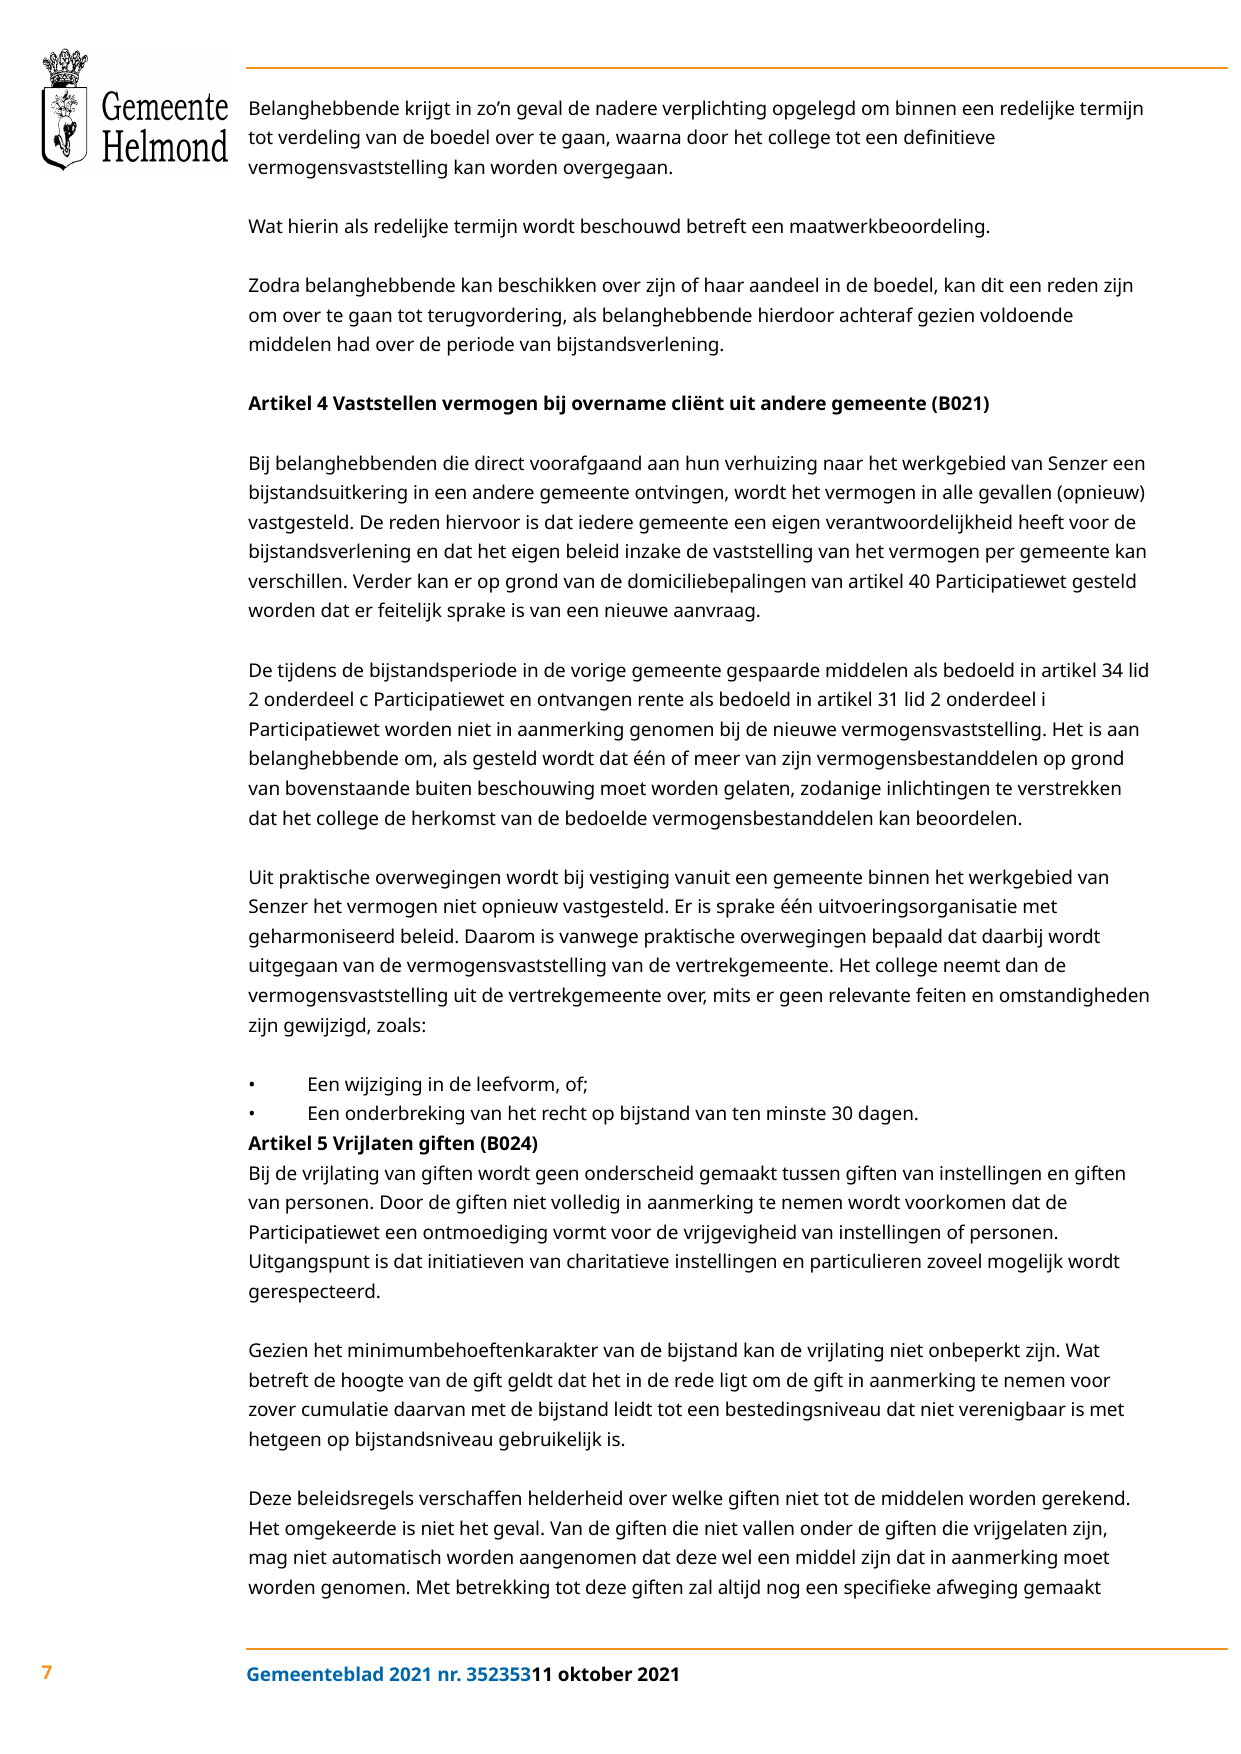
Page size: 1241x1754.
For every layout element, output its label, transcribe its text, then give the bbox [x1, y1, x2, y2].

text Bij de vrijlating van giften wordt geen onderscheid gemaakt tussen giften van instellingen en giften van personen. Door de giften niet volledig in aanmerking te nemen wordt voorkomen dat de Participatiewet een ontmoediging vormt voor de vrijgevigheid van instellingen of personen. Uitgangspunt is dat initiatieven van charitatieve instellingen en particulieren zoveel mogelijk wordt gerespecteerd. [248, 1160, 1152, 1304]
list Een onderbreking van het recht op bijstand van ten minste 30 dagen. [248, 1101, 1152, 1126]
text Belanghebbende krijgt in zo’n geval de nadere verplichting opgelegd om binnen een redelijke termijn tot verdeling van de boedel over te gaan, waarna door het college tot een definitieve vermogensvaststelling kan worden overgegaan. [248, 95, 1152, 180]
text Wat hierin als redelijke termijn wordt beschouwd betreft een maatwerkbeoordeling. [248, 213, 1152, 239]
picture [41, 47, 231, 172]
text De tijdens de bijstandsperiode in de vorige gemeente gespaarde middelen als bedoeld in artikel 34 lid 2 onderdeel c Participatiewet en ontvangen rente als bedoeld in artikel 31 lid 2 onderdeel i Participatiewet worden niet in aanmerking genomen bij de nieuwe vermogensvaststelling. Het is aan belanghebbende om, als gesteld wordt dat één of meer van zijn vermogensbestanddelen op grond van bovenstaande buiten beschouwing moet worden gelaten, zodanige inlichtingen te verstrekken dat het college de herkomst van de bedoelde vermogensbestanddelen kan beoordelen. [248, 657, 1152, 831]
list Een wijziging in de leefvorm, of; [248, 1071, 1152, 1097]
text Deze beleidsregels verschaffen helderheid over welke giften niet tot de middelen worden gerekend. Het omgekeerde is niet het geval. Van de giften die niet vallen onder de giften die vrijgelaten zijn, mag niet automatisch worden aangenomen dat deze wel een middel zijn dat in aanmerking moet worden genomen. Met betrekking tot deze giften zal altijd nog een specifieke afweging gemaakt [248, 1485, 1152, 1600]
text Bij belanghebbenden die direct voorafgaand aan hun verhuizing naar het werkgebied van Senzer een bijstandsuitkering in een andere gemeente ontvingen, wordt het vermogen in alle gevallen (opnieuw) vastgesteld. De reden hiervoor is dat iedere gemeente een eigen verantwoordelijkheid heeft voor de bijstandsverlening en dat het eigen beleid inzake de vaststelling van het vermogen per gemeente kan verschillen. Verder kan er op grond van de domiciliebepalingen van artikel 40 Participatiewet gesteld worden dat er feitelijk sprake is van een nieuwe aanvraag. [248, 450, 1152, 623]
text Artikel 5 Vrijlaten giften (B024) [248, 1130, 1152, 1156]
text Uit praktische overwegingen wordt bij vestiging vanuit een gemeente binnen het werkgebied van Senzer het vermogen niet opnieuw vastgesteld. Er is sprake één uitvoeringsorganisatie met geharmoniseerd beleid. Daarom is vanwege praktische overwegingen bepaald dat daarbij wordt uitgegaan van de vermogensvaststelling van de vertrekgemeente. Het college neemt dan de vermogensvaststelling uit de vertrekgemeente over, mits er geen relevante feiten en omstandigheden zijn gewijzigd, zoals: [248, 864, 1152, 1038]
text Artikel 4 Vaststellen vermogen bij overname cliënt uit andere gemeente (B021) [248, 391, 1152, 416]
text Gezien het minimumbehoeftenkarakter van de bijstand kan de vrijlating niet onbeperkt zijn. Wat betreft de hoogte van de gift geldt dat het in de rede ligt om de gift in aanmerking te nemen voor zover cumulatie daarvan met de bijstand leidt tot een bestedingsniveau dat niet verenigbaar is met hetgeen op bijstandsniveau gebruikelijk is. [248, 1337, 1152, 1452]
text Zodra belanghebbende kan beschikken over zijn of haar aandeel in de boedel, kan dit een reden zijn om over te gaan tot terugvordering, als belanghebbende hierdoor achteraf gezien voldoende middelen had over de periode van bijstandsverlening. [248, 272, 1152, 357]
